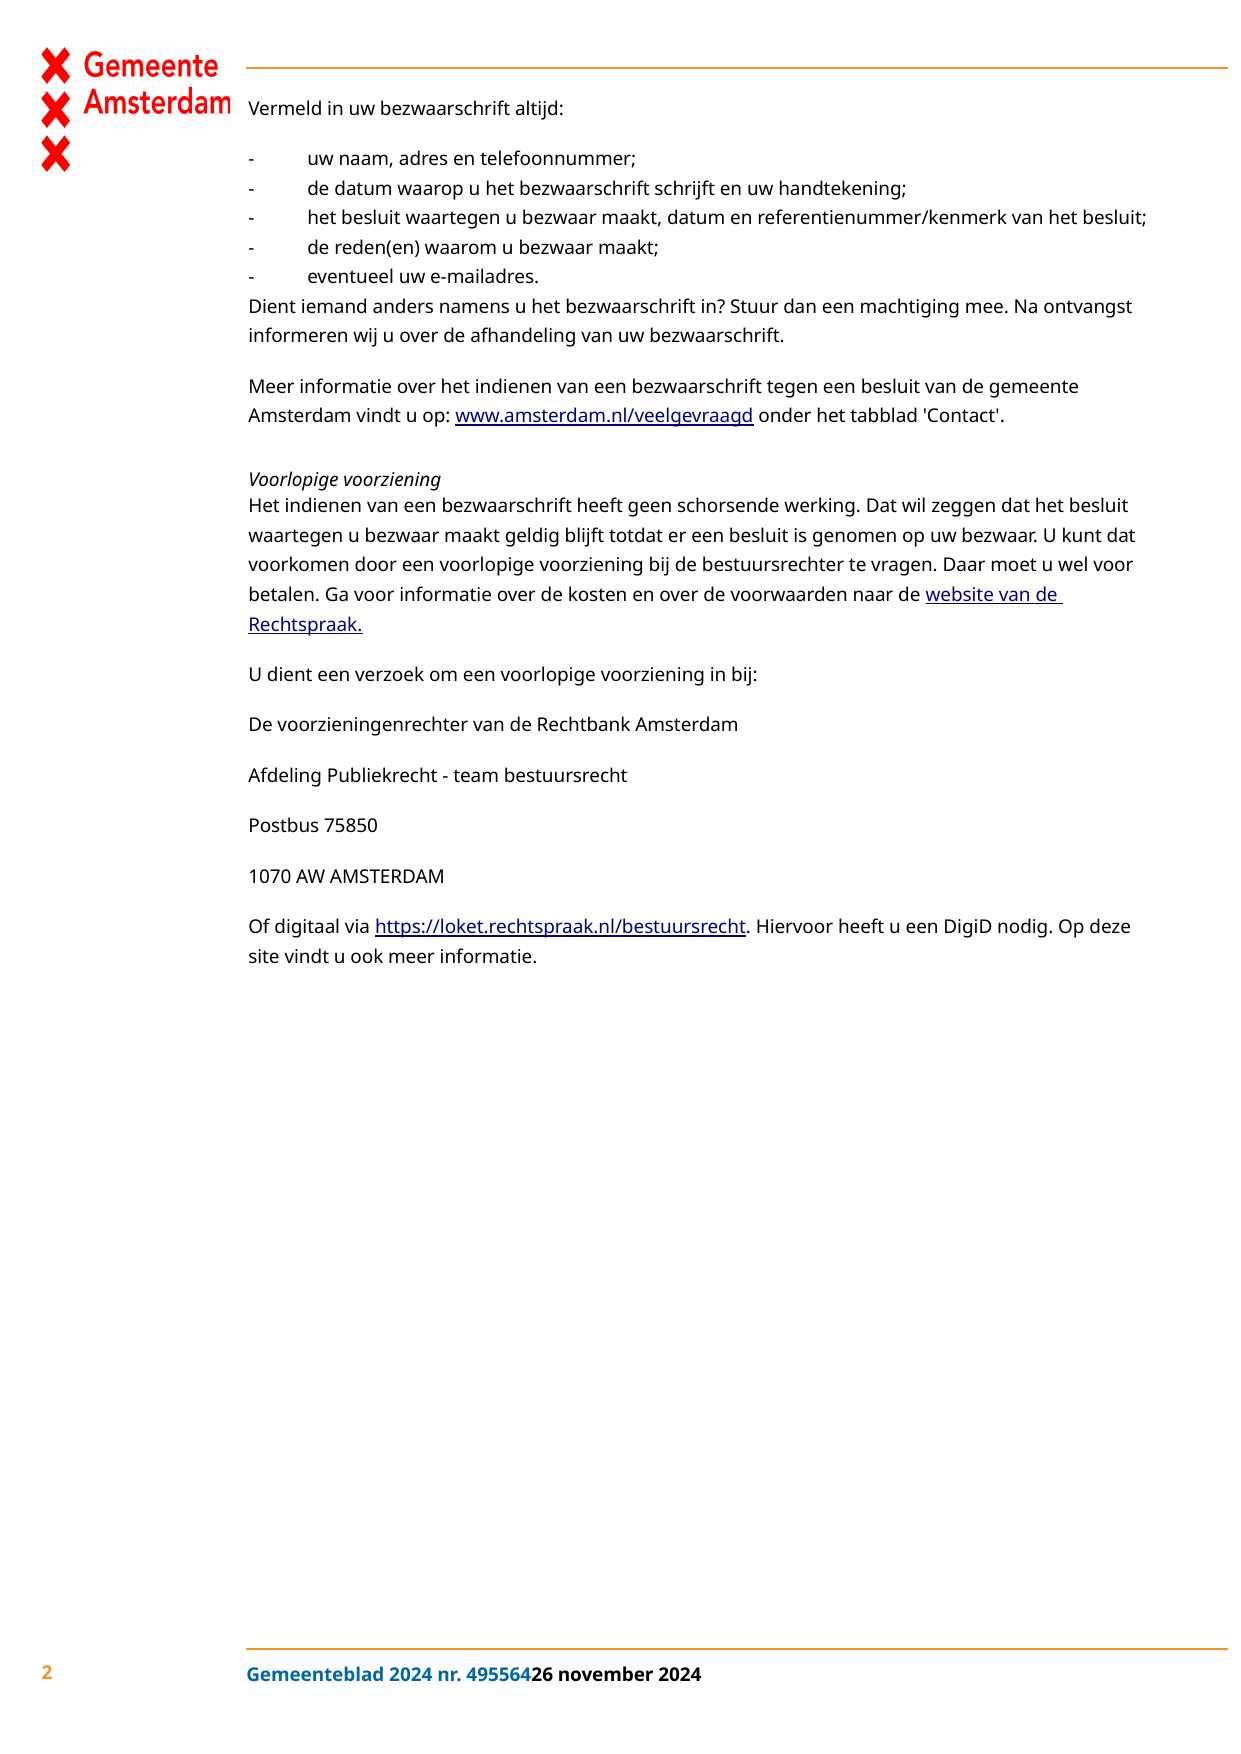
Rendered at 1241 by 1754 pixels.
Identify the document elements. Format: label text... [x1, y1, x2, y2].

text Afdeling Publiekrecht - team bestuursrecht [248, 762, 1152, 788]
picture [41, 47, 231, 172]
text Het indienen van een bezwaarschrift heeft geen schorsende werking. Dat wil zeggen dat het besluit waartegen u bezwaar maakt geldig blijft totdat er een besluit is genomen op uw bezwaar. U kunt dat voorkomen door een voorlopige voorziening bij de bestuursrechter te vragen. Daar moet u wel voor betalen. Ga voor informatie over de kosten en over de voorwaarden naar de website van de Rechtspraak. [248, 492, 1152, 636]
text Postbus 75850 [248, 812, 1152, 838]
text Of digitaal via https://loket.rechtspraak.nl/bestuursrecht. Hiervoor heeft u een DigiD nodig. Op deze site vindt u ook meer informatie. [248, 913, 1152, 968]
text Voorlopige voorziening [248, 467, 1152, 492]
list de reden(en) waarom u bezwaar maakt; [248, 234, 1152, 260]
list uw naam, adres en telefoonnummer; [248, 145, 1152, 171]
text 1070 AW AMSTERDAM [248, 863, 1152, 888]
text Vermeld in uw bezwaarschrift altijd: [248, 95, 1152, 121]
text Meer informatie over het indienen van een bezwaarschrift tegen een besluit van de gemeente Amsterdam vindt u op: www.amsterdam.nl/veelgevraagd onder het tabblad 'Contact'. [248, 373, 1152, 428]
list de datum waarop u het bezwaarschrift schrijft en uw handtekening; [248, 175, 1152, 201]
text Dient iemand anders namens u het bezwaarschrift in? Stuur dan een machtiging mee. Na ontvangst informeren wij u over de afhandeling van uw bezwaarschrift. [248, 293, 1152, 348]
text U dient een verzoek om een voorlopige voorziening in bij: [248, 661, 1152, 687]
text De voorzieningenrechter van de Rechtbank Amsterdam [248, 712, 1152, 737]
list het besluit waartegen u bezwaar maakt, datum en referentienummer/kenmerk van het besluit; [248, 204, 1152, 230]
list eventueel uw e-mailadres. [248, 263, 1152, 289]
